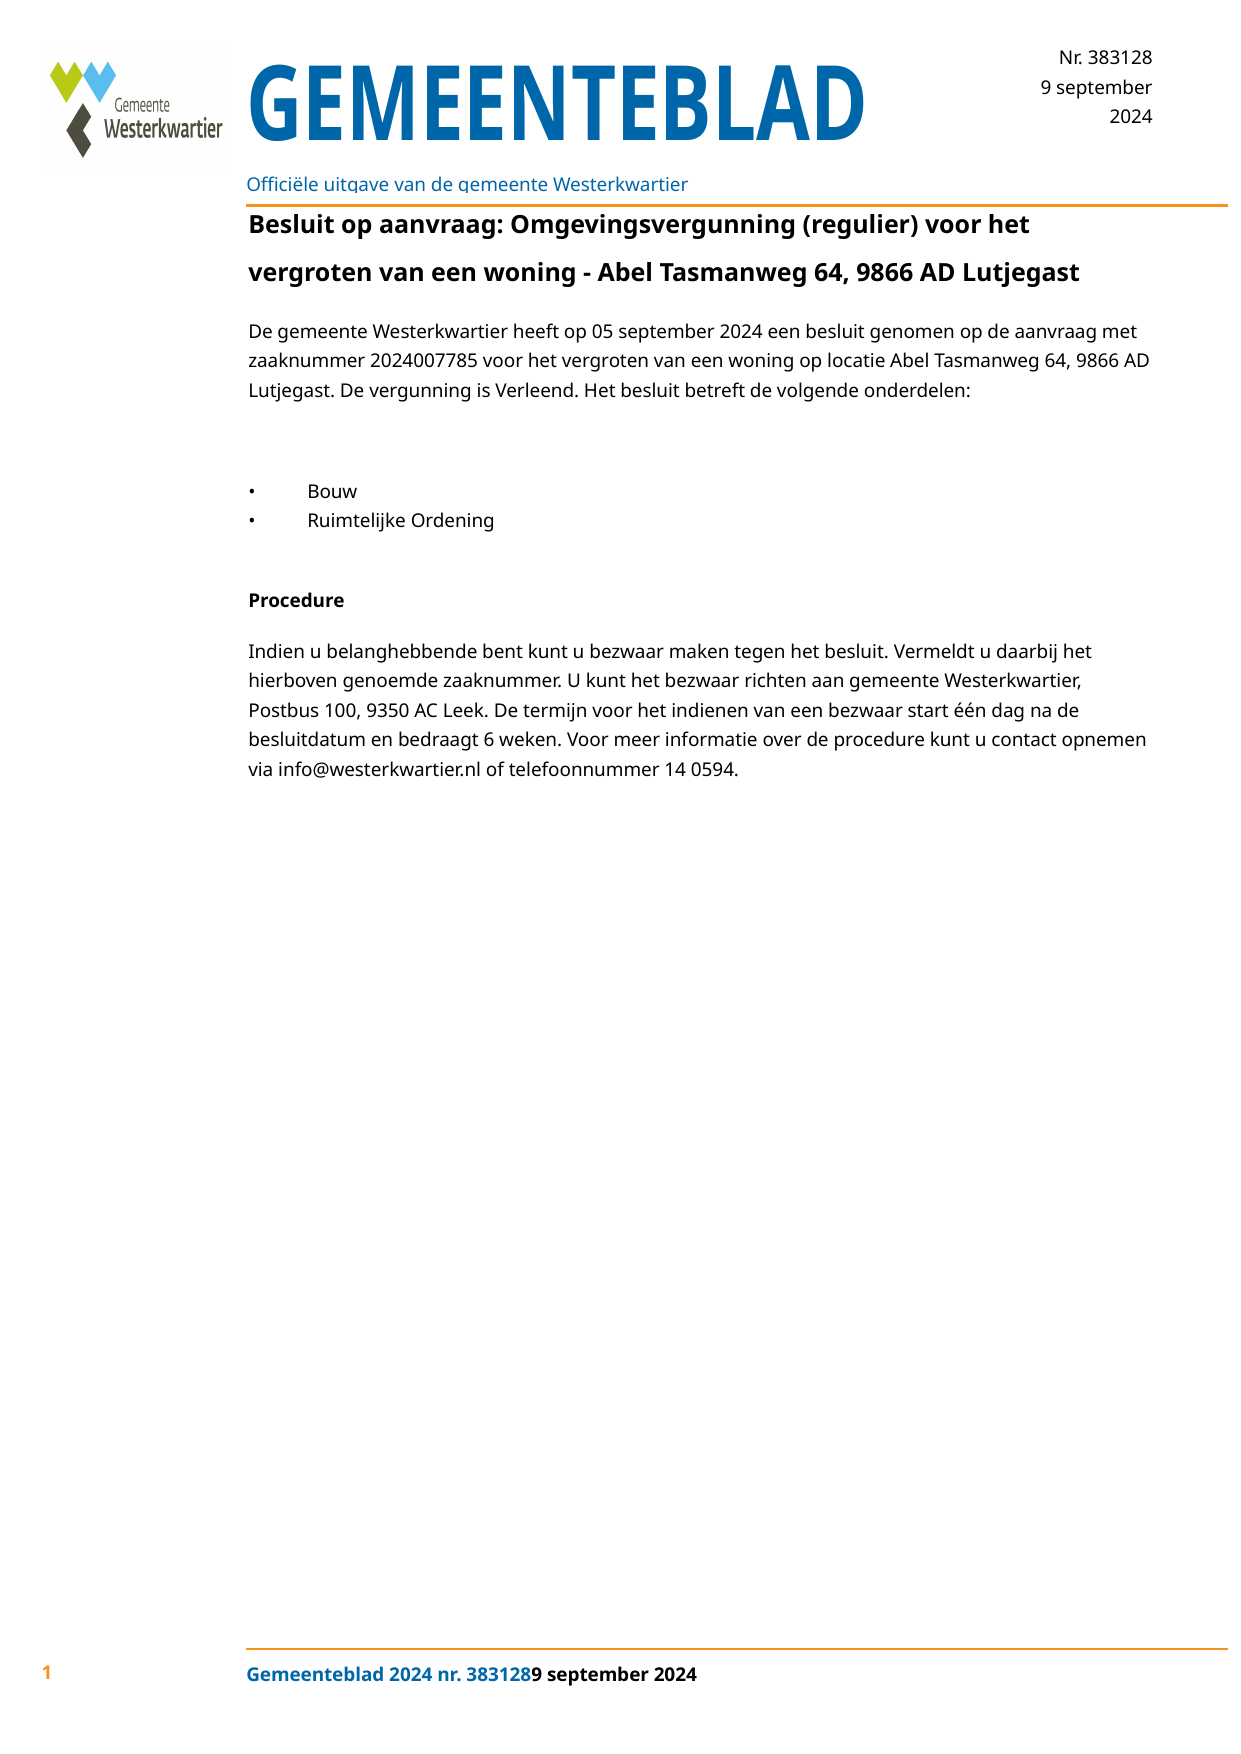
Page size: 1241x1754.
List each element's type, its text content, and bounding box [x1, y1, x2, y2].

text Procedure [248, 587, 1152, 613]
list Ruimtelijke Ordening [248, 507, 1152, 533]
picture [41, 47, 231, 172]
text Besluit op aanvraag: Omgevingsvergunning (regulier) voor het vergroten van een woning - Abel Tasmanweg 64, 9866 AD Lutjegast [248, 207, 1152, 288]
text De gemeente Westerkwartier heeft op 05 september 2024 een besluit genomen op de aanvraag met zaaknummer 2024007785 voor het vergroten van een woning op locatie Abel Tasmanweg 64, 9866 AD Lutjegast. De vergunning is Verleend. Het besluit betreft de volgende onderdelen: [248, 318, 1152, 403]
text Indien u belanghebbende bent kunt u bezwaar maken tegen het besluit. Vermeldt u daarbij het hierboven genoemde zaaknummer. U kunt het bezwaar richten aan gemeente Westerkwartier, Postbus 100, 9350 AC Leek. De termijn voor het indienen van een bezwaar start één dag na de besluitdatum en bedraagt 6 weken. Voor meer informatie over de procedure kunt u contact opnemen via info@westerkwartier.nl of telefoonnummer 14 0594. [248, 638, 1152, 782]
list Bouw [248, 478, 1152, 504]
